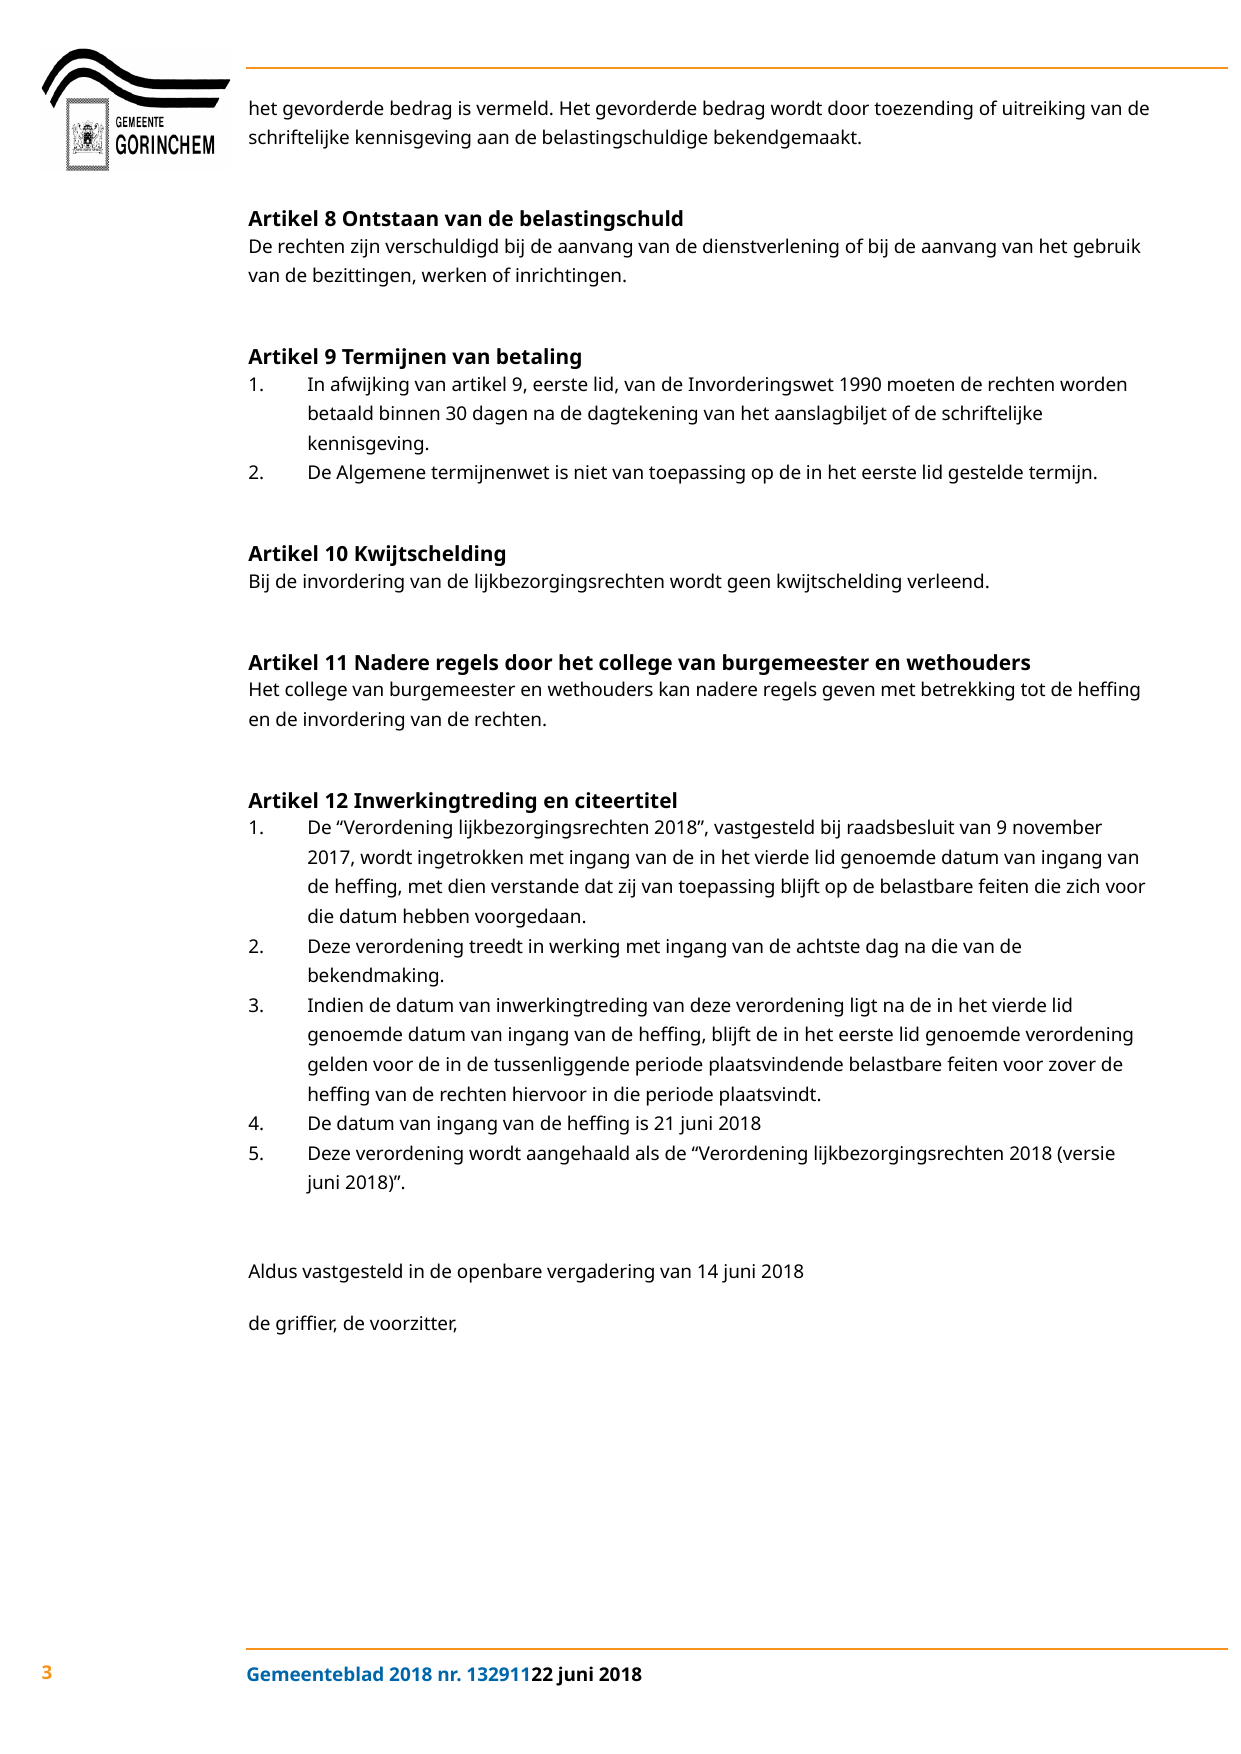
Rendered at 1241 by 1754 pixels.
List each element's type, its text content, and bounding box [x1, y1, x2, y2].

list In afwijking van artikel 9, eerste lid, van de Invorderingswet 1990 moeten de rechten worden betaald binnen 30 dagen na de dagtekening van het aanslagbiljet of de schriftelijke kennisgeving. [248, 371, 1152, 456]
text Artikel 10 Kwijtschelding [248, 539, 1152, 568]
list De Algemene termijnenwet is niet van toepassing op de in het eerste lid gestelde termijn. [248, 459, 1152, 485]
list Deze verordening treedt in werking met ingang van de achtste dag na die van de bekendmaking. [248, 933, 1152, 988]
text Het college van burgemeester en wethouders kan nadere regels geven met betrekking tot de heffing en de invordering van de rechten. [248, 676, 1152, 732]
list De “Verordening lijkbezorgingsrechten 2018”, vastgesteld bij raadsbesluit van 9 november 2017, wordt ingetrokken met ingang van de in het vierde lid genoemde datum van ingang van de heffing, met dien verstande dat zij van toepassing blijft op de belastbare feiten die zich voor die datum hebben voorgedaan. [248, 814, 1152, 929]
text Artikel 11 Nadere regels door het college van burgemeester en wethouders [248, 648, 1152, 676]
text de griffier, de voorzitter, [248, 1310, 1152, 1335]
list Indien de datum van inwerkingtreding van deze verordening ligt na de in het vierde lid genoemde datum van ingang van de heffing, blijft de in het eerste lid genoemde verordening gelden voor de in de tussenliggende periode plaatsvindende belastbare feiten voor zover de heffing van de rechten hiervoor in die periode plaatsvindt. [248, 992, 1152, 1106]
text Aldus vastgesteld in de openbare vergadering van 14 juni 2018 [248, 1258, 1152, 1284]
list Deze verordening wordt aangehaald als de “Verordening lijkbezorgingsrechten 2018 (versie juni 2018)”. [248, 1140, 1152, 1195]
text Artikel 9 Termijnen van betaling [248, 342, 1152, 371]
text Artikel 12 Inwerkingtreding en citeertitel [248, 786, 1152, 814]
text Bij de invordering van de lijkbezorgingsrechten wordt geen kwijtschelding verleend. [248, 568, 1152, 594]
picture [41, 47, 231, 172]
text De rechten zijn verschuldigd bij de aanvang van de dienstverlening of bij de aanvang van het gebruik van de bezittingen, werken of inrichtingen. [248, 233, 1152, 288]
list De datum van ingang van de heffing is 21 juni 2018 [248, 1110, 1152, 1136]
text Artikel 8 Ontstaan van de belastingschuld [248, 204, 1152, 233]
text het gevorderde bedrag is vermeld. Het gevorderde bedrag wordt door toezending of uitreiking van de schriftelijke kennisgeving aan de belastingschuldige bekendgemaakt. [248, 95, 1152, 150]
